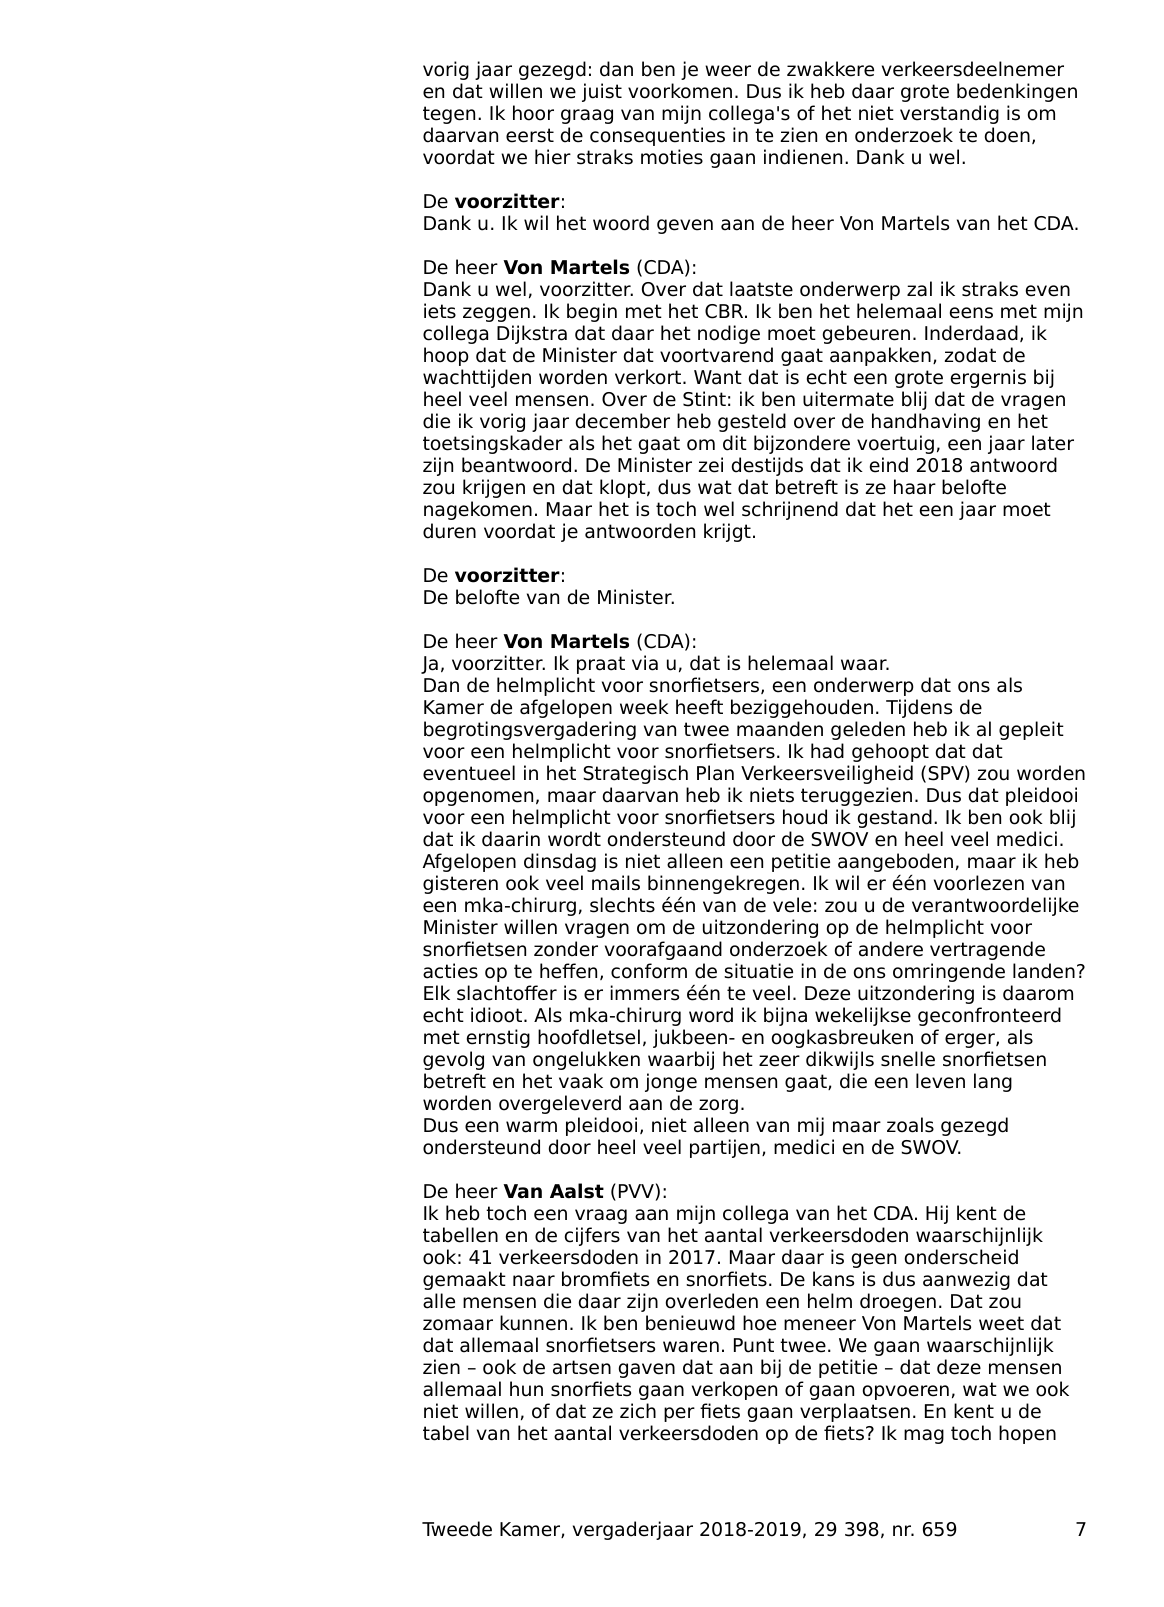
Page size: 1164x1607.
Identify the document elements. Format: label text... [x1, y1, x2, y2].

text De belofte van de Minister. [422, 587, 1087, 609]
text De heer Von Martels (CDA): [422, 631, 1087, 653]
text Dan de helmplicht voor snorfietsers, een onderwerp dat ons als Kamer de afgelopen week heeft beziggehouden. Tijdens de begrotingsvergadering van twee maanden geleden heb ik al gepleit voor een helmplicht voor snorfietsers. Ik had gehoopt dat dat eventueel in het Strategisch Plan Verkeersveiligheid (SPV) zou worden opgenomen, maar daarvan heb ik niets teruggezien. Dus dat pleidooi voor een helmplicht voor snorfietsers houd ik gestand. Ik ben ook blij dat ik daarin wordt ondersteund door de SWOV en heel veel medici. Afgelopen dinsdag is niet alleen een petitie aangeboden, maar ik heb gisteren ook veel mails binnengekregen. Ik wil er één voorlezen van een mka-chirurg, slechts één van de vele: zou u de verantwoordelijke Minister willen vragen om de uitzondering op de helmplicht voor snorfietsen zonder voorafgaand onderzoek of andere vertragende acties op te heffen, conform de situatie in de ons omringende landen? Elk slachtoffer is er immers één te veel. Deze uitzondering is daarom echt idioot. Als mka-chirurg word ik bijna wekelijkse geconfronteerd met ernstig hoofdletsel, jukbeen- en oogkasbreuken of erger, als gevolg van ongelukken waarbij het zeer dikwijls snelle snorfietsen betreft en het vaak om jonge mensen gaat, die een leven lang worden overgeleverd aan de zorg. [422, 675, 1087, 1115]
text Dank u wel, voorzitter. Over dat laatste onderwerp zal ik straks even iets zeggen. Ik begin met het CBR. Ik ben het helemaal eens met mijn collega Dijkstra dat daar het nodige moet gebeuren. Inderdaad, ik hoop dat de Minister dat voortvarend gaat aanpakken, zodat de wachttijden worden verkort. Want dat is echt een grote ergernis bij heel veel mensen. Over de Stint: ik ben uitermate blij dat de vragen die ik vorig jaar december heb gesteld over de handhaving en het toetsingskader als het gaat om dit bijzondere voertuig, een jaar later zijn beantwoord. De Minister zei destijds dat ik eind 2018 antwoord zou krijgen en dat klopt, dus wat dat betreft is ze haar belofte nagekomen. Maar het is toch wel schrijnend dat het een jaar moet duren voordat je antwoorden krijgt. [422, 279, 1087, 543]
text Ja, voorzitter. Ik praat via u, dat is helemaal waar. [422, 653, 1087, 675]
text vorig jaar gezegd: dan ben je weer de zwakkere verkeersdeelnemer en dat willen we juist voorkomen. Dus ik heb daar grote bedenkingen tegen. Ik hoor graag van mijn collega's of het niet verstandig is om daarvan eerst de consequenties in te zien en onderzoek te doen, voordat we hier straks moties gaan indienen. Dank u wel. [422, 59, 1087, 169]
text De voorzitter: [422, 191, 1087, 213]
text Dank u. Ik wil het woord geven aan de heer Von Martels van het CDA. [422, 213, 1087, 235]
text Dus een warm pleidooi, niet alleen van mij maar zoals gezegd ondersteund door heel veel partijen, medici en de SWOV. [422, 1115, 1087, 1159]
text De voorzitter: [422, 565, 1087, 587]
text De heer Van Aalst (PVV): [422, 1181, 1087, 1203]
text De heer Von Martels (CDA): [422, 257, 1087, 279]
text Ik heb toch een vraag aan mijn collega van het CDA. Hij kent de tabellen en de cijfers van het aantal verkeersdoden waarschijnlijk ook: 41 verkeersdoden in 2017. Maar daar is geen onderscheid gemaakt naar bromfiets en snorfiets. De kans is dus aanwezig dat alle mensen die daar zijn overleden een helm droegen. Dat zou zomaar kunnen. Ik ben benieuwd hoe meneer Von Martels weet dat dat allemaal snorfietsers waren. Punt twee. We gaan waarschijnlijk zien – ook de artsen gaven dat aan bij de petitie – dat deze mensen allemaal hun snorfiets gaan verkopen of gaan opvoeren, wat we ook niet willen, of dat ze zich per fiets gaan verplaatsen. En kent u de tabel van het aantal verkeersdoden op de fiets? Ik mag toch hopen [422, 1203, 1087, 1445]
